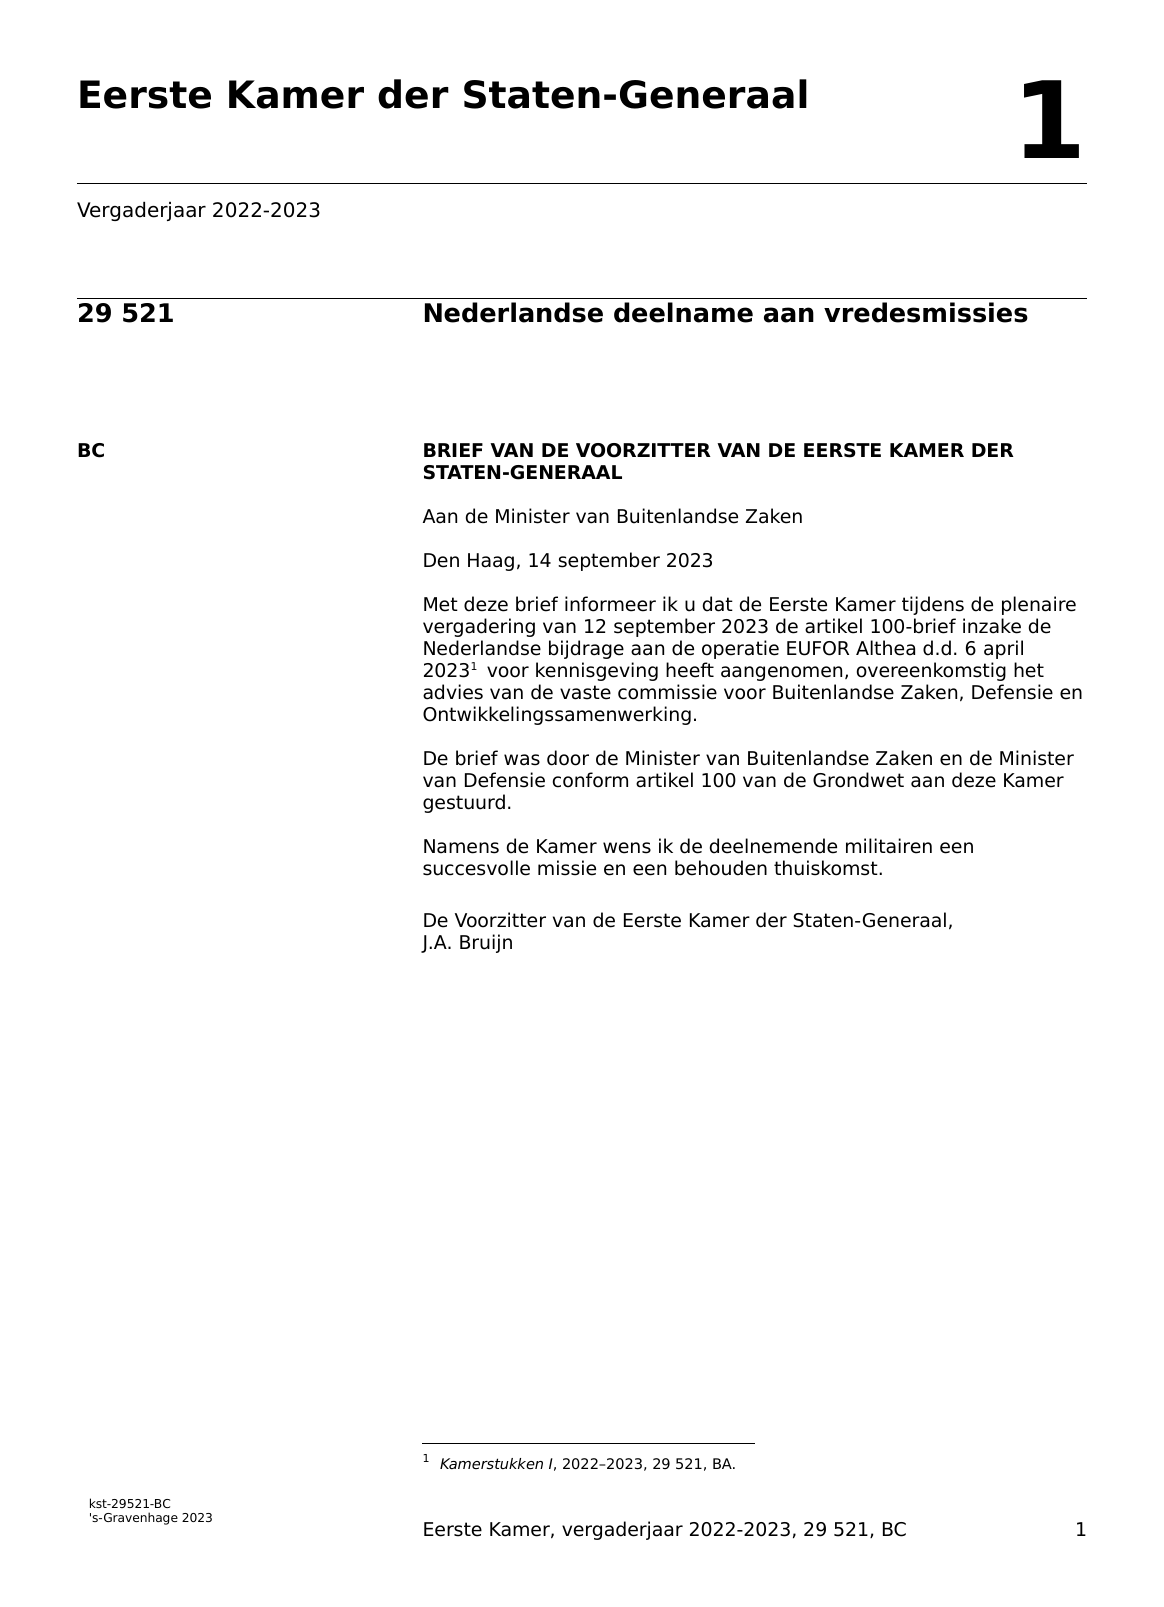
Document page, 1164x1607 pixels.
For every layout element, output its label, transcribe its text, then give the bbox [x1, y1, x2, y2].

subtitle BC BRIEF VAN DE VOORZITTER VAN DE EERSTE KAMER DER STATEN-GENERAAL [77, 440, 1087, 484]
text De brief was door de Minister van Buitenlandse Zaken en de Minister van Defensie conform artikel 100 van de Grondwet aan deze Kamer gestuurd. [422, 748, 1087, 814]
text 's-Gravenhage 2023 [88, 1511, 323, 1525]
text Met deze brief informeer ik u dat de Eerste Kamer tijdens de plenaire vergadering van 12 september 2023 de artikel 100-brief inzake de Nederlandse bijdrage aan de operatie EUFOR Althea d.d. 6 april 2023 voor kennisgeving heeft aangenomen, overeenkomstig het advies van de vaste commissie voor Buitenlandse Zaken, Defensie en Ontwikkelingssamenwerking. [422, 594, 1087, 726]
text Den Haag, 14 september 2023 [422, 550, 1087, 572]
subtitle 29 521 Nederlandse deelname aan vredesmissies [77, 299, 1087, 329]
text De Voorzitter van de Eerste Kamer der Staten-Generaal, J.A. Bruijn [422, 910, 1087, 954]
text Namens de Kamer wens ik de deelnemende militairen een succesvolle missie en een behouden thuiskomst. [422, 836, 1087, 880]
text Kamerstukken I, 2022–2023, 29 521, BA. [422, 1452, 1087, 1474]
table_cell Vergaderjaar 2022-2023 [77, 184, 1087, 298]
text Aan de Minister van Buitenlandse Zaken [422, 506, 1087, 528]
table_header 1 [886, 59, 1087, 183]
text kst-29521-BC [88, 1497, 323, 1511]
table_header Eerste Kamer der Staten-Generaal [77, 59, 886, 183]
